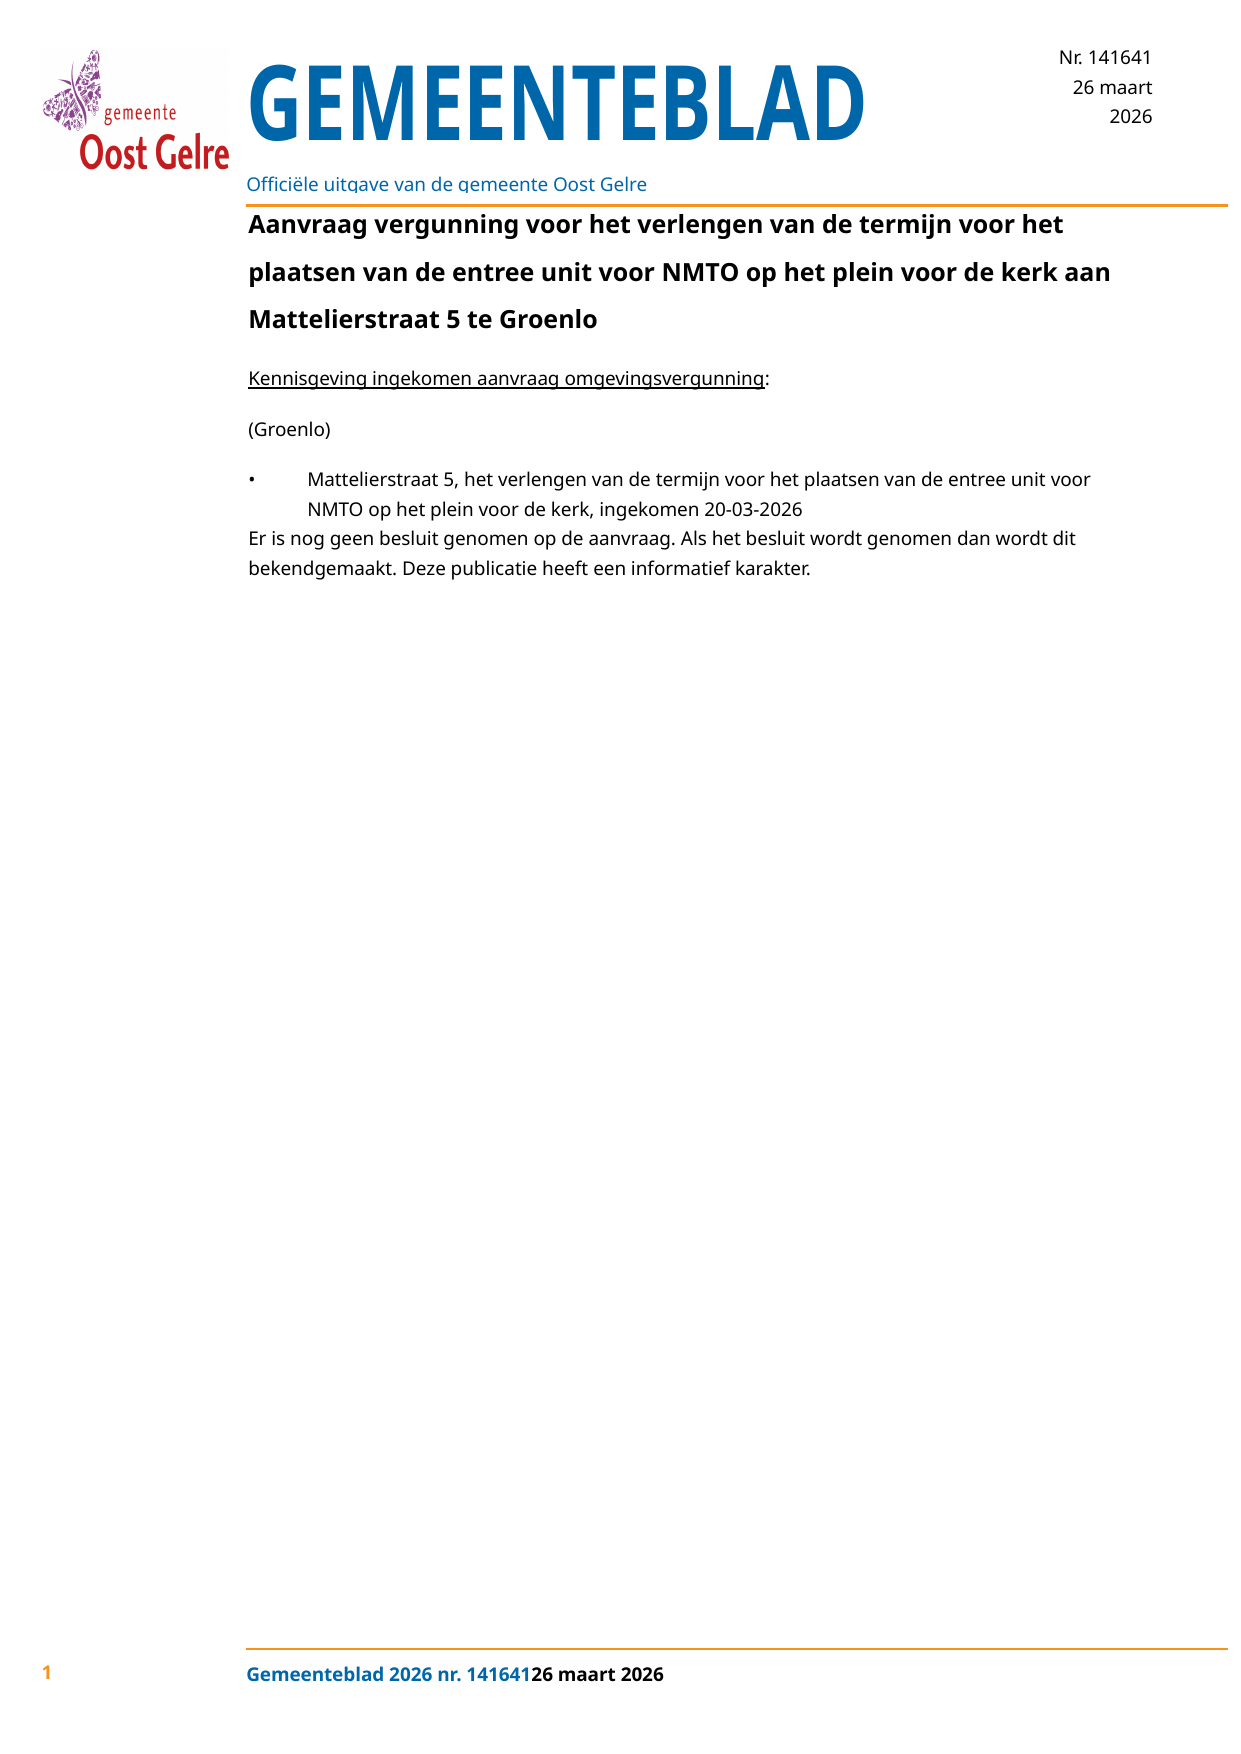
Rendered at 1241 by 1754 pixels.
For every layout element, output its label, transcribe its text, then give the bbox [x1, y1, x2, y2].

picture [41, 47, 231, 172]
text Aanvraag vergunning voor het verlengen van de termijn voor het plaatsen van de entree unit voor NMTO op het plein voor de kerk aan Mattelierstraat 5 te Groenlo [248, 207, 1152, 336]
text Kennisgeving ingekomen aanvraag omgevingsvergunning: [248, 366, 1152, 391]
list Mattelierstraat 5, het verlengen van de termijn voor het plaatsen van de entree unit voor NMTO op het plein voor de kerk, ingekomen 20-03-2026 [248, 466, 1152, 522]
text Er is nog geen besluit genomen op de aanvraag. Als het besluit wordt genomen dan wordt dit bekendgemaakt. Deze publicatie heeft een informatief karakter. [248, 526, 1152, 581]
text (Groenlo) [248, 416, 1152, 442]
